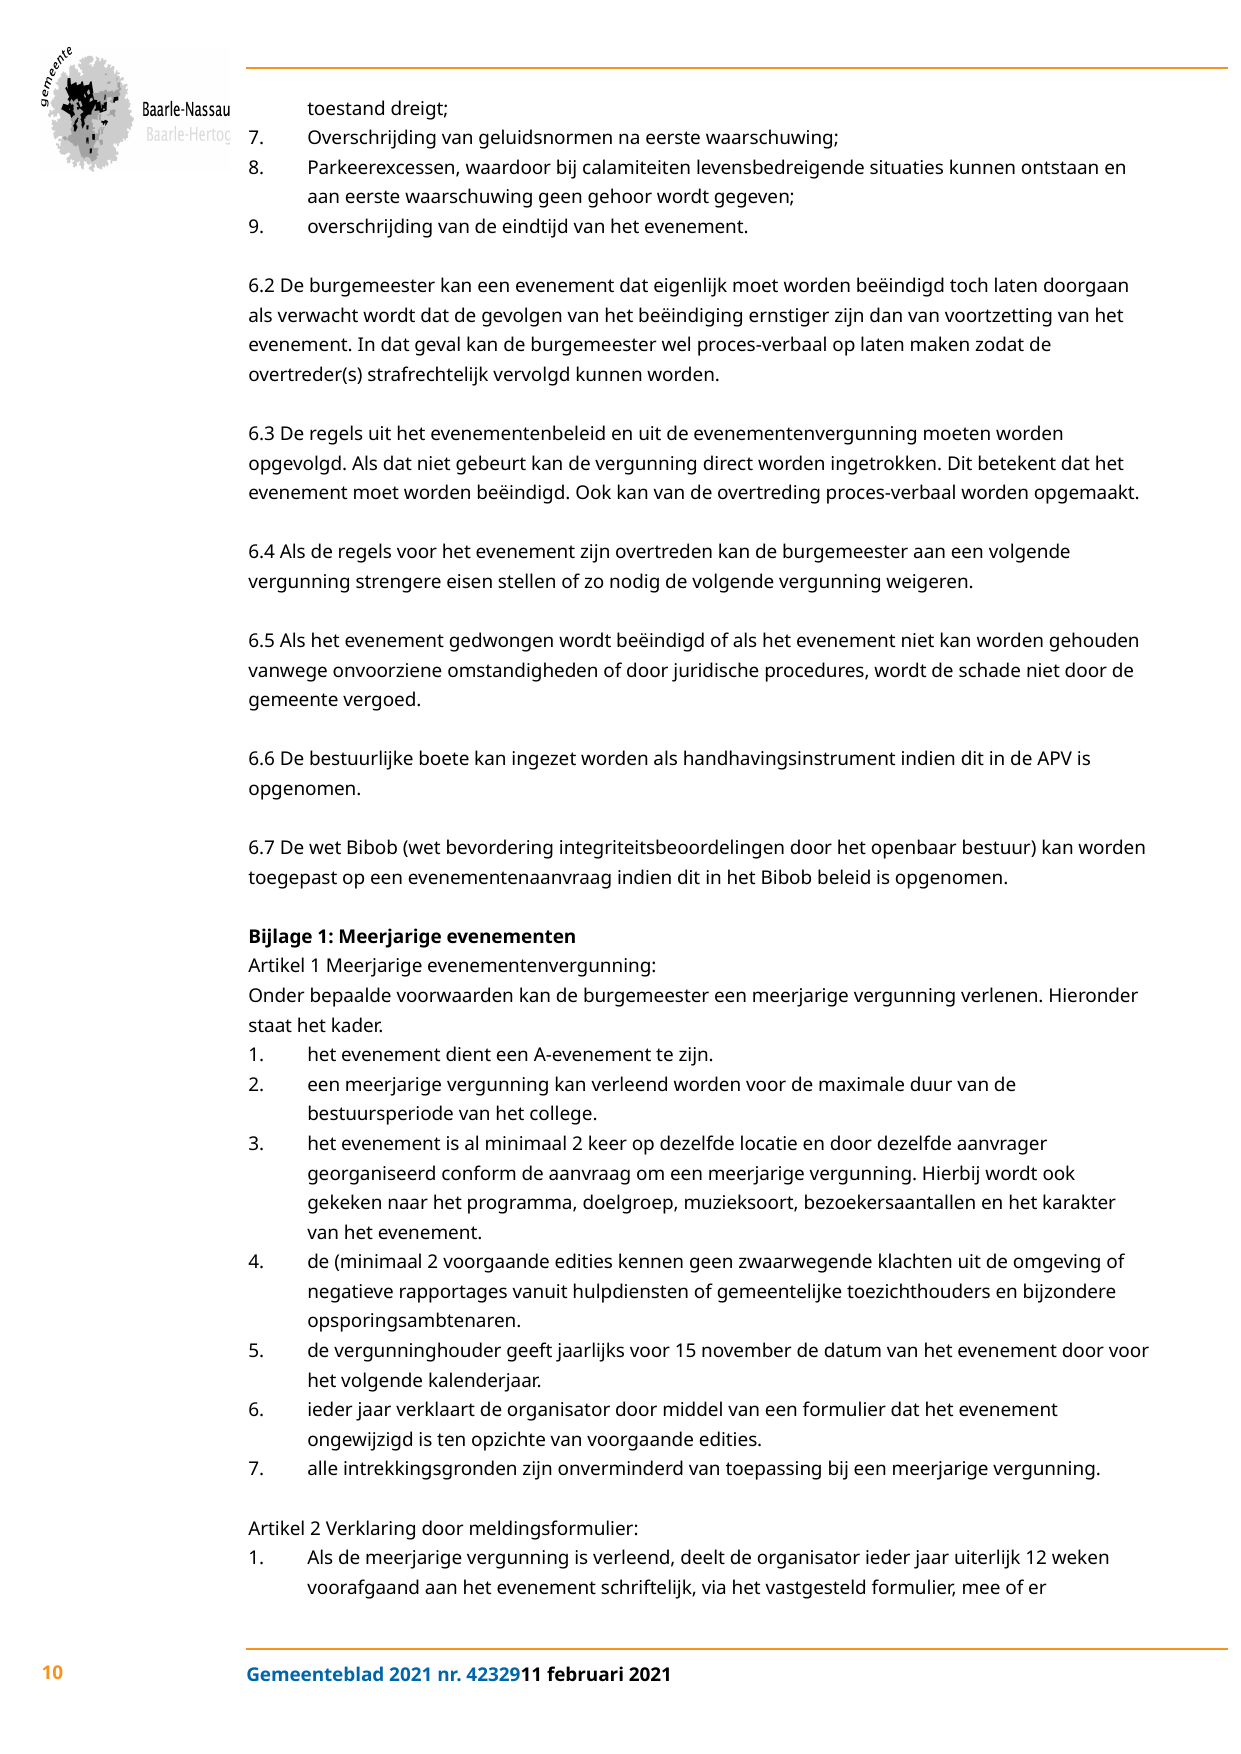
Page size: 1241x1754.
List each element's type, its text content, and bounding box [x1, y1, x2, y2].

picture [41, 47, 231, 172]
text 6.2 De burgemeester kan een evenement dat eigenlijk moet worden beëindigd toch laten doorgaan als verwacht wordt dat de gevolgen van het beëindiging ernstiger zijn dan van voortzetting van het evenement. In dat geval kan de burgemeester wel proces-verbaal op laten maken zodat de overtreder(s) strafrechtelijk vervolgd kunnen worden. [248, 272, 1152, 387]
text 6.7 De wet Bibob (wet bevordering integriteitsbeoordelingen door het openbaar bestuur) kan worden toegepast op een evenementenaanvraag indien dit in het Bibob beleid is opgenomen. [248, 834, 1152, 890]
text 6.5 Als het evenement gedwongen wordt beëindigd of als het evenement niet kan worden gehouden vanwege onvoorziene omstandigheden of door juridische procedures, wordt de schade niet door de gemeente vergoed. [248, 627, 1152, 712]
list overschrijding van de eindtijd van het evenement. [248, 213, 1152, 239]
text Onder bepaalde voorwaarden kan de burgemeester een meerjarige vergunning verlenen. Hieronder staat het kader. [248, 982, 1152, 1038]
list Overschrijding van geluidsnormen na eerste waarschuwing; [248, 124, 1152, 150]
list de vergunninghouder geeft jaarlijks voor 15 november de datum van het evenement door voor het volgende kalenderjaar. [248, 1337, 1152, 1393]
text Artikel 2 Verklaring door meldingsformulier: [248, 1515, 1152, 1541]
list ieder jaar verklaart de organisator door middel van een formulier dat het evenement ongewijzigd is ten opzichte van voorgaande edities. [248, 1396, 1152, 1452]
list de (minimaal 2 voorgaande edities kennen geen zwaarwegende klachten uit de omgeving of negatieve rapportages vanuit hulpdiensten of gemeentelijke toezichthouders en bijzondere opsporingsambtenaren. [248, 1248, 1152, 1333]
list Als de meerjarige vergunning is verleend, deelt de organisator ieder jaar uiterlijk 12 weken voorafgaand aan het evenement schriftelijk, via het vastgesteld formulier, mee of er [248, 1544, 1152, 1600]
text 6.3 De regels uit het evenementenbeleid en uit de evenementenvergunning moeten worden opgevolgd. Als dat niet gebeurt kan de vergunning direct worden ingetrokken. Dit betekent dat het evenement moet worden beëindigd. Ook kan van de overtreding proces-verbaal worden opgemaakt. [248, 420, 1152, 505]
text Artikel 1 Meerjarige evenementenvergunning: [248, 953, 1152, 978]
list een meerjarige vergunning kan verleend worden voor de maximale duur van de bestuursperiode van het college. [248, 1071, 1152, 1126]
text Bijlage 1: Meerjarige evenementen [248, 923, 1152, 949]
list het evenement is al minimaal 2 keer op dezelfde locatie en door dezelfde aanvrager georganiseerd conform de aanvraag om een meerjarige vergunning. Hierbij wordt ook gekeken naar het programma, doelgroep, muzieksoort, bezoekersaantallen en het karakter van het evenement. [248, 1130, 1152, 1245]
text 6.6 De bestuurlijke boete kan ingezet worden als handhavingsinstrument indien dit in de APV is opgenomen. [248, 746, 1152, 801]
list Parkeerexcessen, waardoor bij calamiteiten levensbedreigende situaties kunnen ontstaan en aan eerste waarschuwing geen gehoor wordt gegeven; [248, 154, 1152, 209]
list het evenement dient een A-evenement te zijn. [248, 1041, 1152, 1067]
text 6.4 Als de regels voor het evenement zijn overtreden kan de burgemeester aan een volgende vergunning strengere eisen stellen of zo nodig de volgende vergunning weigeren. [248, 538, 1152, 594]
list toestand dreigt; [248, 95, 1152, 121]
list alle intrekkingsgronden zijn onverminderd van toepassing bij een meerjarige vergunning. [248, 1456, 1152, 1481]
